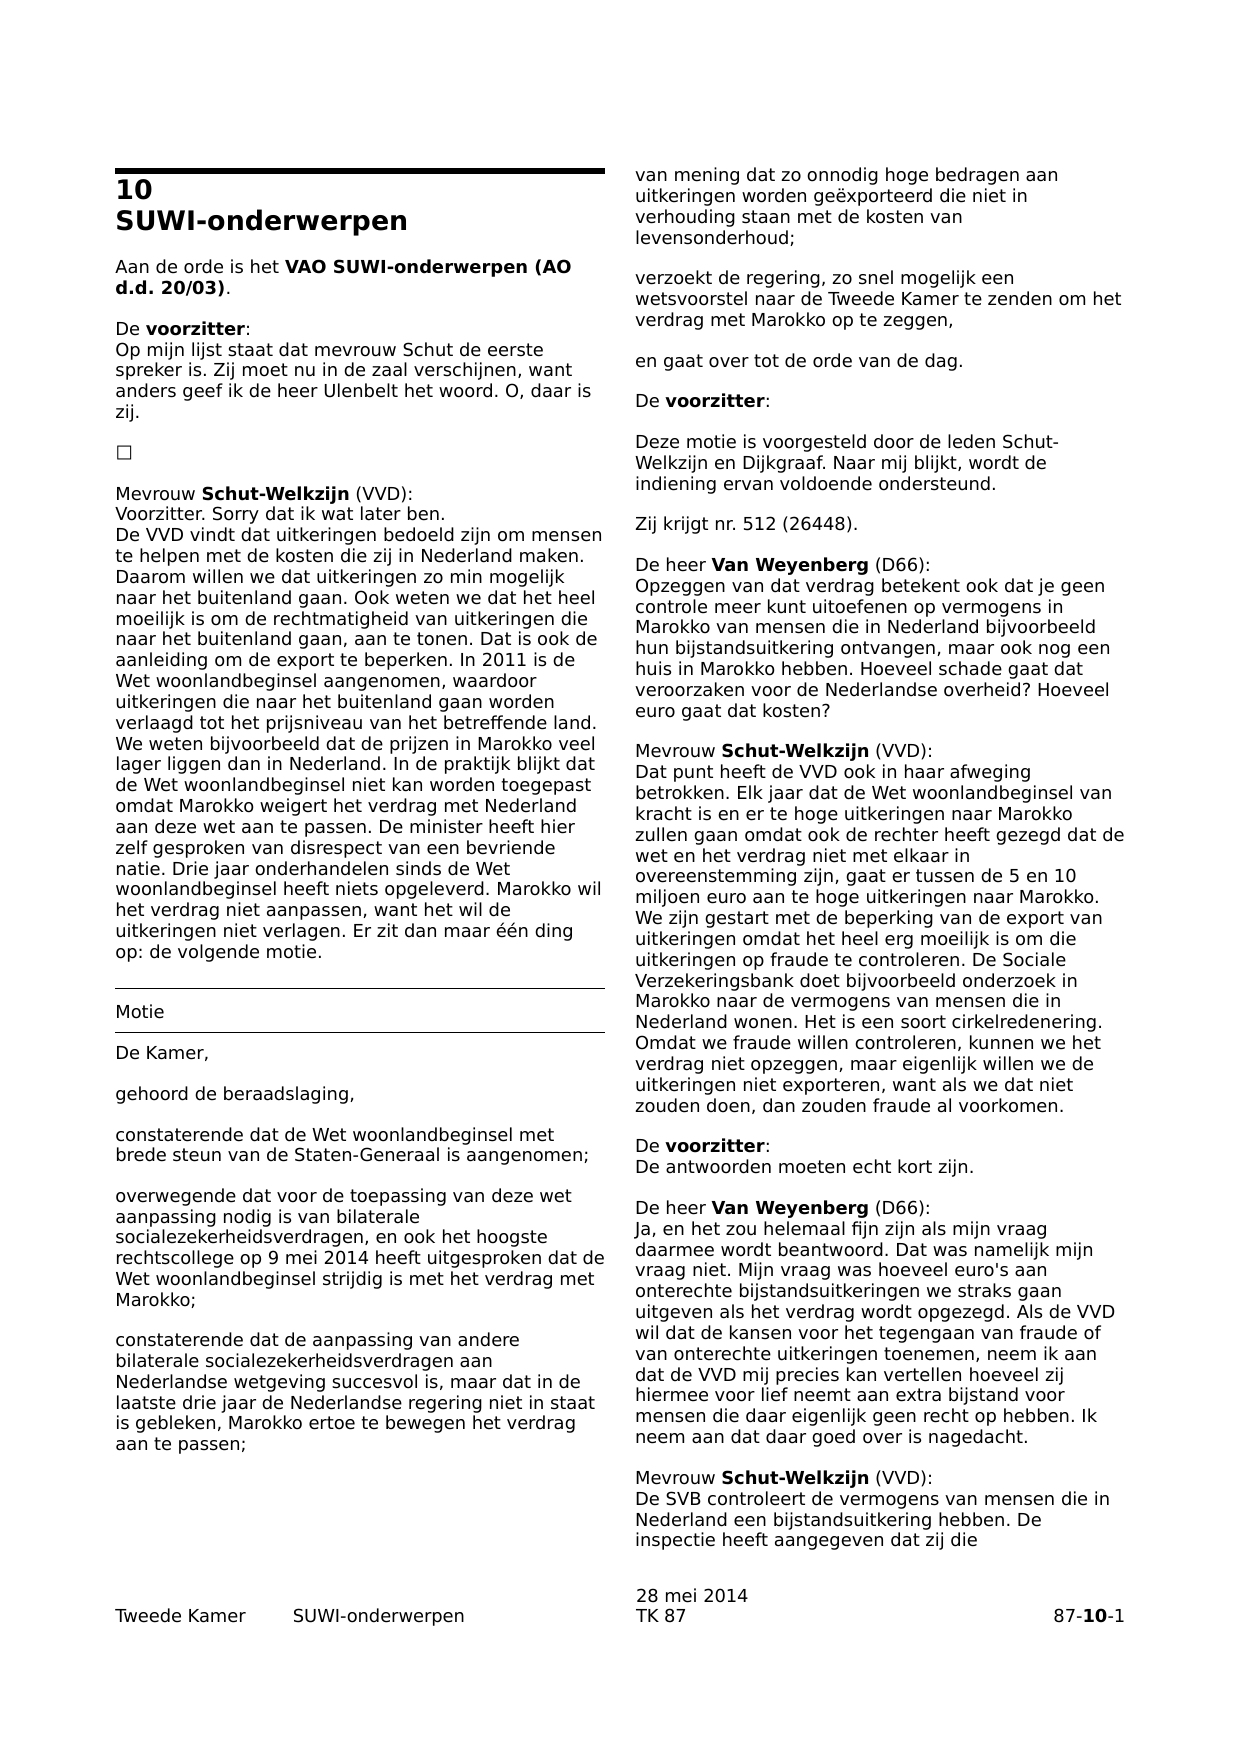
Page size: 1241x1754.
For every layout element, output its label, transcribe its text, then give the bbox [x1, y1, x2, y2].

text Voorzitter. Sorry dat ik wat later ben. [115, 504, 605, 525]
text De voorzitter: [635, 1136, 1125, 1157]
text De voorzitter: [115, 318, 605, 339]
text Zij krijgt nr. 512 (26448). [635, 514, 1125, 535]
text De VVD vindt dat uitkeringen bedoeld zijn om mensen te helpen met de kosten die zij in Nederland maken. Daarom willen we dat uitkeringen zo min mogelijk naar het buitenland gaan. Ook weten we dat het heel moeilijk is om de rechtmatigheid van uitkeringen die naar het buitenland gaan, aan te tonen. Dat is ook de aanleiding om de export te beperken. In 2011 is de Wet woonlandbeginsel aangenomen, waardoor uitkeringen die naar het buitenland gaan worden verlaagd tot het prijsniveau van het betreffende land. We weten bijvoorbeeld dat de prijzen in Marokko veel lager liggen dan in Nederland. In de praktijk blijkt dat de Wet woonlandbeginsel niet kan worden toegepast omdat Marokko weigert het verdrag met Nederland aan deze wet aan te passen. De minister heeft hier zelf gesproken van disrespect van een bevriende natie. Drie jaar onderhandelen sinds de Wet woonlandbeginsel heeft niets opgeleverd. Marokko wil het verdrag niet aanpassen, want het wil de uitkeringen niet verlagen. Er zit dan maar één ding op: de volgende motie. [115, 525, 605, 962]
text De Kamer, [115, 1043, 605, 1064]
text De voorzitter: [635, 391, 1125, 412]
text van mening dat zo onnodig hoge bedragen aan uitkeringen worden geëxporteerd die niet in verhouding staan met de kosten van levensonderhoud; [635, 165, 1125, 248]
text Ja, en het zou helemaal fijn zijn als mijn vraag daarmee wordt beantwoord. Dat was namelijk mijn vraag niet. Mijn vraag was hoeveel euro's aan onterechte bijstandsuitkeringen we straks gaan uitgeven als het verdrag wordt opgezegd. Als de VVD wil dat de kansen voor het tegengaan van fraude of van onterechte uitkeringen toenemen, neem ik aan dat de VVD mij precies kan vertellen hoeveel zij hiermee voor lief neemt aan extra bijstand voor mensen die daar eigenlijk geen recht op hebben. Ik neem aan dat daar goed over is nagedacht. [635, 1218, 1125, 1448]
text Aan de orde is het VAO SUWI-onderwerpen (AO d.d. 20/03). [115, 257, 605, 298]
text verzoekt de regering, zo snel mogelijk een wetsvoorstel naar de Tweede Kamer te zenden om het verdrag met Marokko op te zeggen, [635, 268, 1125, 330]
text Mevrouw Schut-Welkzijn (VVD): [635, 741, 1125, 762]
text Deze motie is voorgesteld door de leden Schut-Welkzijn en Dijkgraaf. Naar mij blijkt, wordt de indiening ervan voldoende ondersteund. [635, 432, 1125, 494]
text De heer Van Weyenberg (D66): [635, 555, 1125, 576]
text constaterende dat de Wet woonlandbeginsel met brede steun van de Staten-Generaal is aangenomen; [115, 1124, 605, 1166]
text De antwoorden moeten echt kort zijn. [635, 1157, 1125, 1178]
text overwegende dat voor de toepassing van deze wet aanpassing nodig is van bilaterale socialezekerheidsverdragen, en ook het hoogste rechtscollege op 9 mei 2014 heeft uitgesproken dat de Wet woonlandbeginsel strijdig is met het verdrag met Marokko; [115, 1186, 605, 1310]
text en gaat over tot de orde van de dag. [635, 350, 1125, 371]
text Dat punt heeft de VVD ook in haar afweging betrokken. Elk jaar dat de Wet woonlandbeginsel van kracht is en er te hoge uitkeringen naar Marokko zullen gaan omdat ook de rechter heeft gezegd dat de wet en het verdrag niet met elkaar in overeenstemming zijn, gaat er tussen de 5 en 10 miljoen euro aan te hoge uitkeringen naar Marokko. We zijn gestart met de beperking van de export van uitkeringen omdat het heel erg moeilijk is om die uitkeringen op fraude te controleren. De Sociale Verzekeringsbank doet bijvoorbeeld onderzoek in Marokko naar de vermogens van mensen die in Nederland wonen. Het is een soort cirkelredenering. Omdat we fraude willen controleren, kunnen we het verdrag niet opzeggen, maar eigenlijk willen we de uitkeringen niet exporteren, want als we dat niet zouden doen, dan zouden fraude al voorkomen. [635, 762, 1125, 1116]
text gehoord de beraadslaging, [115, 1084, 605, 1104]
text constaterende dat de aanpassing van andere bilaterale socialezekerheidsverdragen aan Nederlandse wetgeving succesvol is, maar dat in de laatste drie jaar de Nederlandse regering niet in staat is gebleken, Marokko ertoe te bewegen het verdrag aan te passen; [115, 1330, 605, 1455]
text Motie [115, 1002, 605, 1023]
text Op mijn lijst staat dat mevrouw Schut de eerste spreker is. Zij moet nu in de zaal verschijnen, want anders geef ik de heer Ulenbelt het woord. O, daar is zij. [115, 339, 605, 423]
title 10 SUWI-onderwerpen [115, 174, 605, 237]
text De heer Van Weyenberg (D66): [635, 1198, 1125, 1218]
text Opzeggen van dat verdrag betekent ook dat je geen controle meer kunt uitoefenen op vermogens in Marokko van mensen die in Nederland bijvoorbeeld hun bijstandsuitkering ontvangen, maar ook nog een huis in Marokko hebben. Hoeveel schade gaat dat veroorzaken voor de Nederlandse overheid? Hoeveel euro gaat dat kosten? [635, 576, 1125, 721]
text Mevrouw Schut-Welkzijn (VVD): [115, 483, 605, 504]
text De SVB controleert de vermogens van mensen die in Nederland een bijstandsuitkering hebben. De inspectie heeft aangegeven dat zij die [635, 1488, 1125, 1551]
text ⬜ [115, 443, 605, 463]
text Mevrouw Schut-Welkzijn (VVD): [635, 1468, 1125, 1488]
